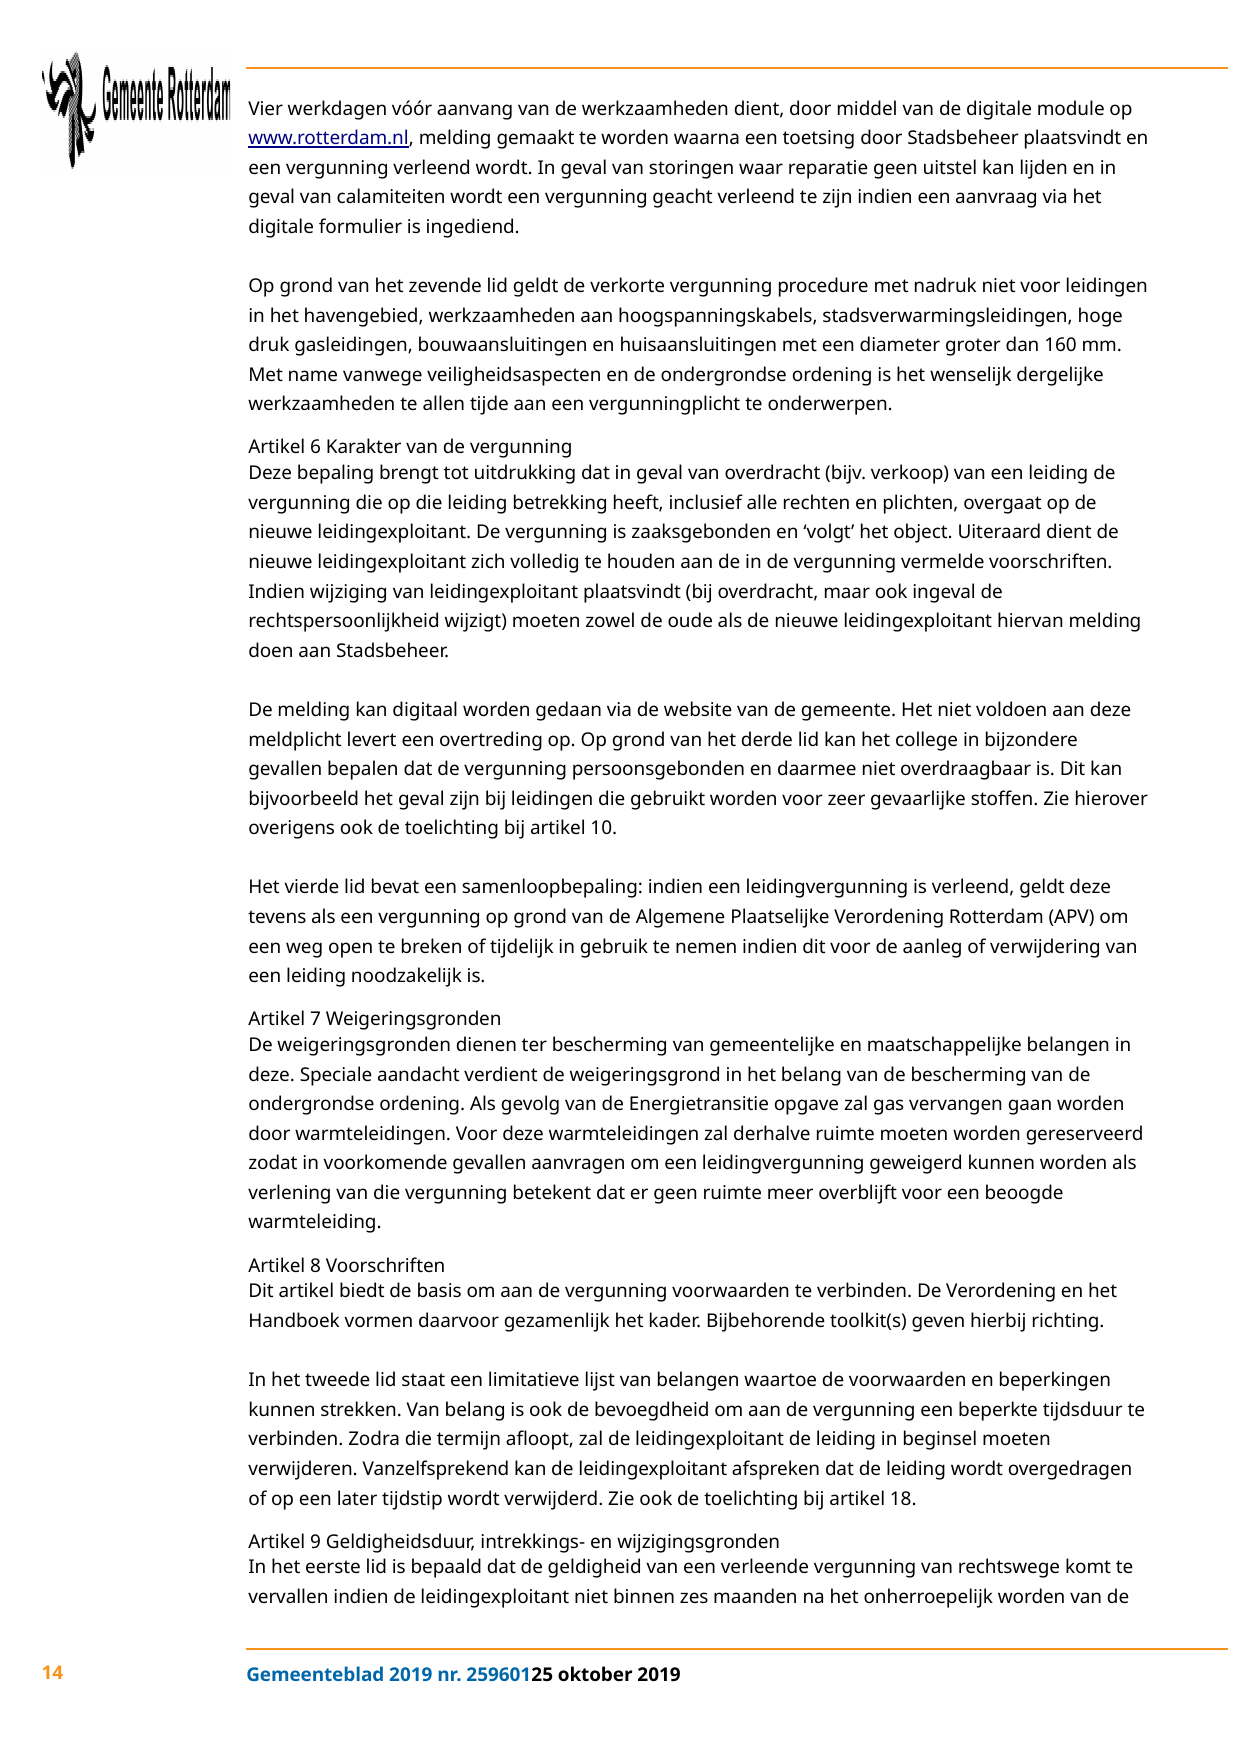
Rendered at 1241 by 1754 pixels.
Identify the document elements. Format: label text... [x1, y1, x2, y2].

text Artikel 9 Geldigheidsduur, intrekkings- en wijzigingsgronden [248, 1528, 1152, 1553]
text In het tweede lid staat een limitatieve lijst van belangen waartoe de voorwaarden en beperkingen kunnen strekken. Van belang is ook de bevoegdheid om aan de vergunning een beperkte tijdsduur te verbinden. Zodra die termijn afloopt, zal de leidingexploitant de leiding in beginsel moeten verwijderen. Vanzelfsprekend kan de leidingexploitant afspreken dat de leiding wordt overgedragen of op een later tijdstip wordt verwijderd. Zie ook de toelichting bij artikel 18. [248, 1366, 1152, 1510]
text Artikel 6 Karakter van de vergunning [248, 434, 1152, 459]
text Op grond van het zevende lid geldt de verkorte vergunning procedure met nadruk niet voor leidingen in het havengebied, werkzaamheden aan hoogspanningskabels, stadsverwarmingsleidingen, hoge druk gasleidingen, bouwaansluitingen en huisaansluitingen met een diameter groter dan 160 mm. Met name vanwege veiligheidsaspecten en de ondergrondse ordening is het wenselijk dergelijke werkzaamheden te allen tijde aan een vergunningplicht te onderwerpen. [248, 272, 1152, 416]
text In het eerste lid is bepaald dat de geldigheid van een verleende vergunning van rechtswege komt te vervallen indien de leidingexploitant niet binnen zes maanden na het onherroepelijk worden van de [248, 1553, 1152, 1609]
text Artikel 7 Weigeringsgronden [248, 1006, 1152, 1031]
text Vier werkdagen vóór aanvang van de werkzaamheden dient, door middel van de digitale module op www.rotterdam.nl, melding gemaakt te worden waarna een toetsing door Stadsbeheer plaatsvindt en een vergunning verleend wordt. In geval van storingen waar reparatie geen uitstel kan lijden en in geval van calamiteiten wordt een vergunning geacht verleend te zijn indien een aanvraag via het digitale formulier is ingediend. [248, 95, 1152, 239]
text De weigeringsgronden dienen ter bescherming van gemeentelijke en maatschappelijke belangen in deze. Speciale aandacht verdient de weigeringsgrond in het belang van de bescherming van de ondergrondse ordening. Als gevolg van de Energietransitie opgave zal gas vervangen gaan worden door warmteleidingen. Voor deze warmteleidingen zal derhalve ruimte moeten worden gereserveerd zodat in voorkomende gevallen aanvragen om een leidingvergunning geweigerd kunnen worden als verlening van die vergunning betekent dat er geen ruimte meer overblijft voor een beoogde warmteleiding. [248, 1031, 1152, 1234]
text Deze bepaling brengt tot uitdrukking dat in geval van overdracht (bijv. verkoop) van een leiding de vergunning die op die leiding betrekking heeft, inclusief alle rechten en plichten, overgaat op de nieuwe leidingexploitant. De vergunning is zaaksgebonden en ‘volgt’ het object. Uiteraard dient de nieuwe leidingexploitant zich volledig te houden aan de in de vergunning vermelde voorschriften. Indien wijziging van leidingexploitant plaatsvindt (bij overdracht, maar ook ingeval de rechtspersoonlijkheid wijzigt) moeten zowel de oude als de nieuwe leidingexploitant hiervan melding doen aan Stadsbeheer. [248, 459, 1152, 663]
text Het vierde lid bevat een samenloopbepaling: indien een leidingvergunning is verleend, geldt deze tevens als een vergunning op grond van de Algemene Plaatselijke Verordening Rotterdam (APV) om een weg open te breken of tijdelijk in gebruik te nemen indien dit voor de aanleg of verwijdering van een leiding noodzakelijk is. [248, 874, 1152, 988]
text De melding kan digitaal worden gedaan via de website van de gemeente. Het niet voldoen aan deze meldplicht levert een overtreding op. Op grond van het derde lid kan het college in bijzondere gevallen bepalen dat de vergunning persoonsgebonden en daarmee niet overdraagbaar is. Dit kan bijvoorbeeld het geval zijn bij leidingen die gebruikt worden voor zeer gevaarlijke stoffen. Zie hierover overigens ook de toelichting bij artikel 10. [248, 696, 1152, 840]
picture [41, 47, 231, 172]
text Artikel 8 Voorschriften [248, 1252, 1152, 1278]
text Dit artikel biedt de basis om aan de vergunning voorwaarden te verbinden. De Verordening en het Handboek vormen daarvoor gezamenlijk het kader. Bijbehorende toolkit(s) geven hierbij richting. [248, 1278, 1152, 1333]
